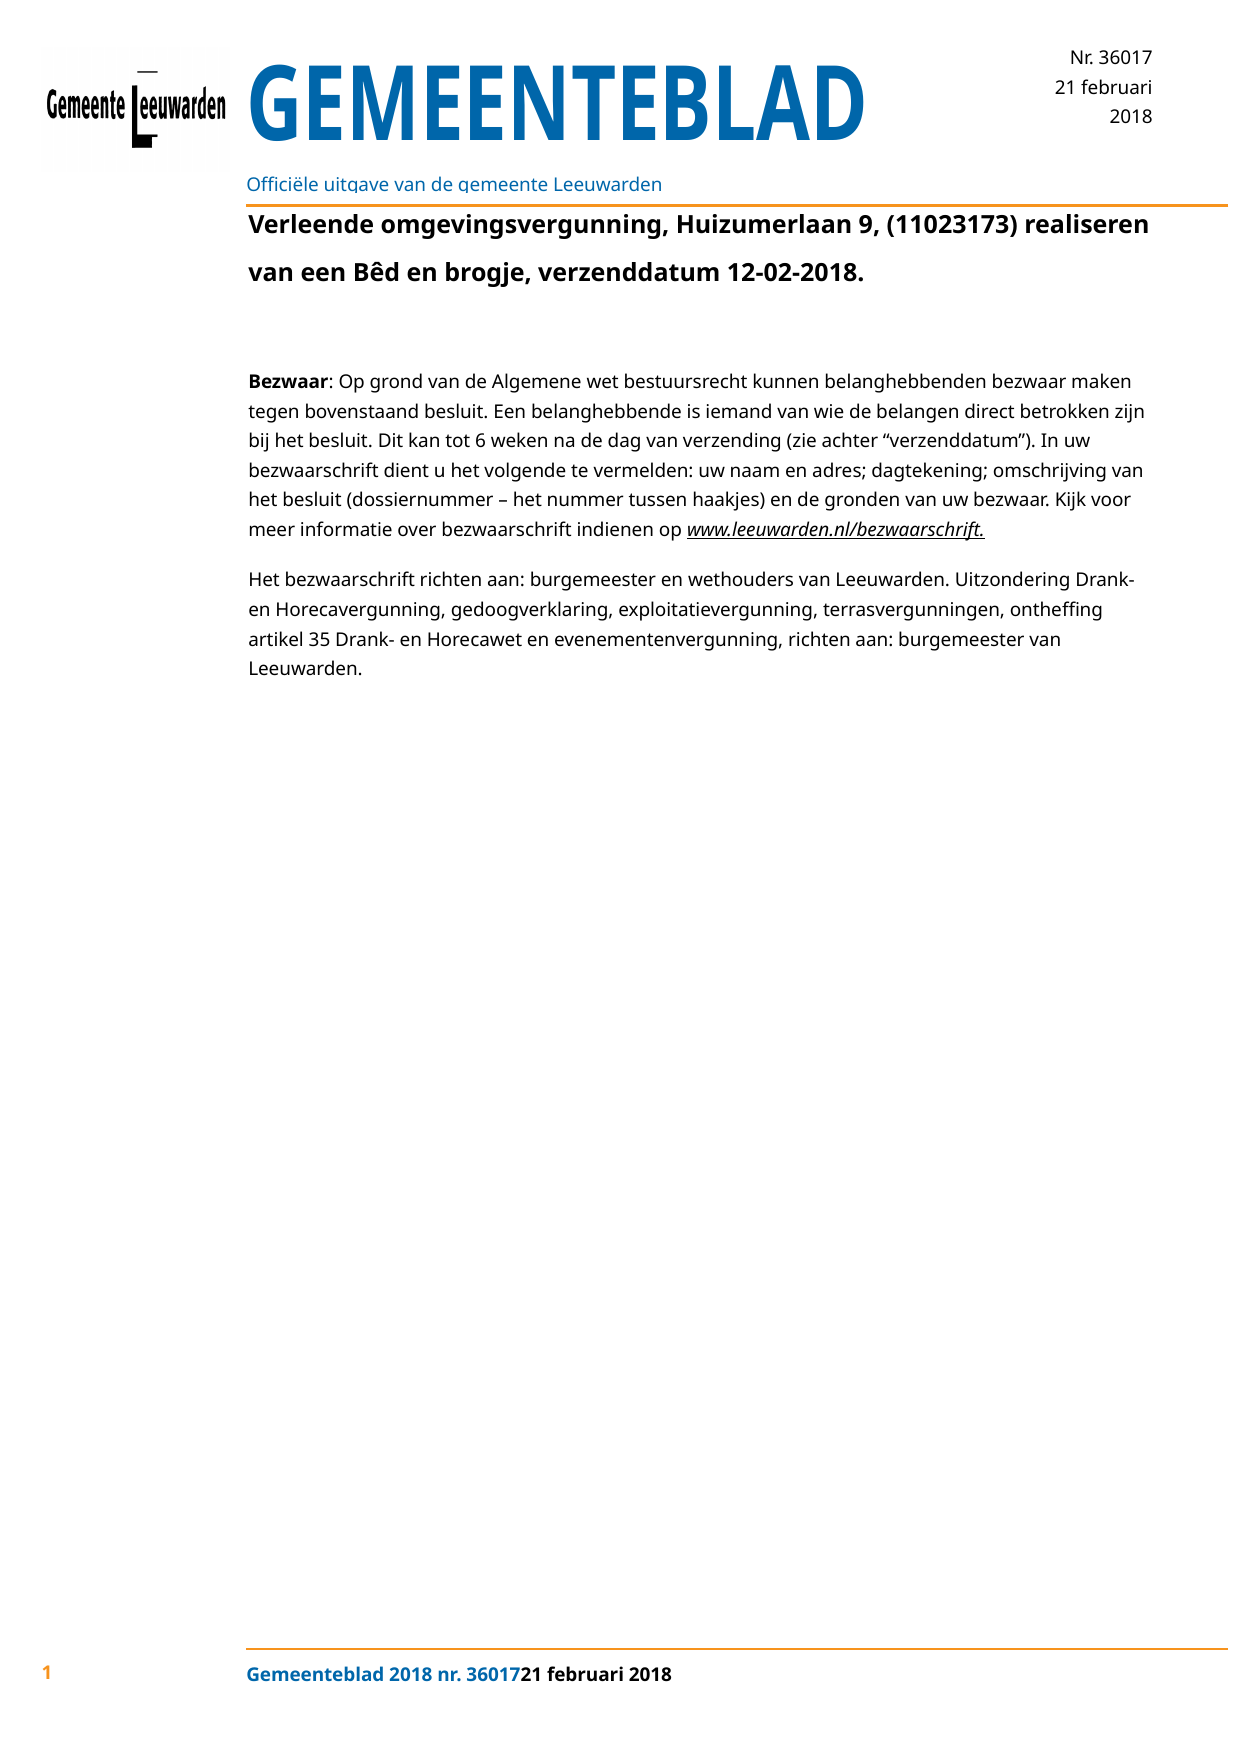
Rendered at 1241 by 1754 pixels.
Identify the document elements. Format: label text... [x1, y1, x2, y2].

picture [41, 47, 231, 172]
text Bezwaar: Op grond van de Algemene wet bestuursrecht kunnen belanghebbenden bezwaar maken tegen bovenstaand besluit. Een belanghebbende is iemand van wie de belangen direct betrokken zijn bij het besluit. Dit kan tot 6 weken na de dag van verzending (zie achter “verzenddatum”). In uw bezwaarschrift dient u het volgende te vermelden: uw naam en adres; dagtekening; omschrijving van het besluit (dossiernummer – het nummer tussen haakjes) en de gronden van uw bezwaar. Kijk voor meer informatie over bezwaarschrift indienen op www.leeuwarden.nl/bezwaarschrift. [248, 368, 1152, 542]
text Verleende omgevingsvergunning, Huizumerlaan 9, (11023173) realiseren van een Bêd en brogje, verzenddatum 12-02-2018. [248, 207, 1152, 288]
text Het bezwaarschrift richten aan: burgemeester en wethouders van Leeuwarden. Uitzondering Drank- en Horecavergunning, gedoogverklaring, exploitatievergunning, terrasvergunningen, ontheffing artikel 35 Drank- en Horecawet en evenementenvergunning, richten aan: burgemeester van Leeuwarden. [248, 567, 1152, 681]
